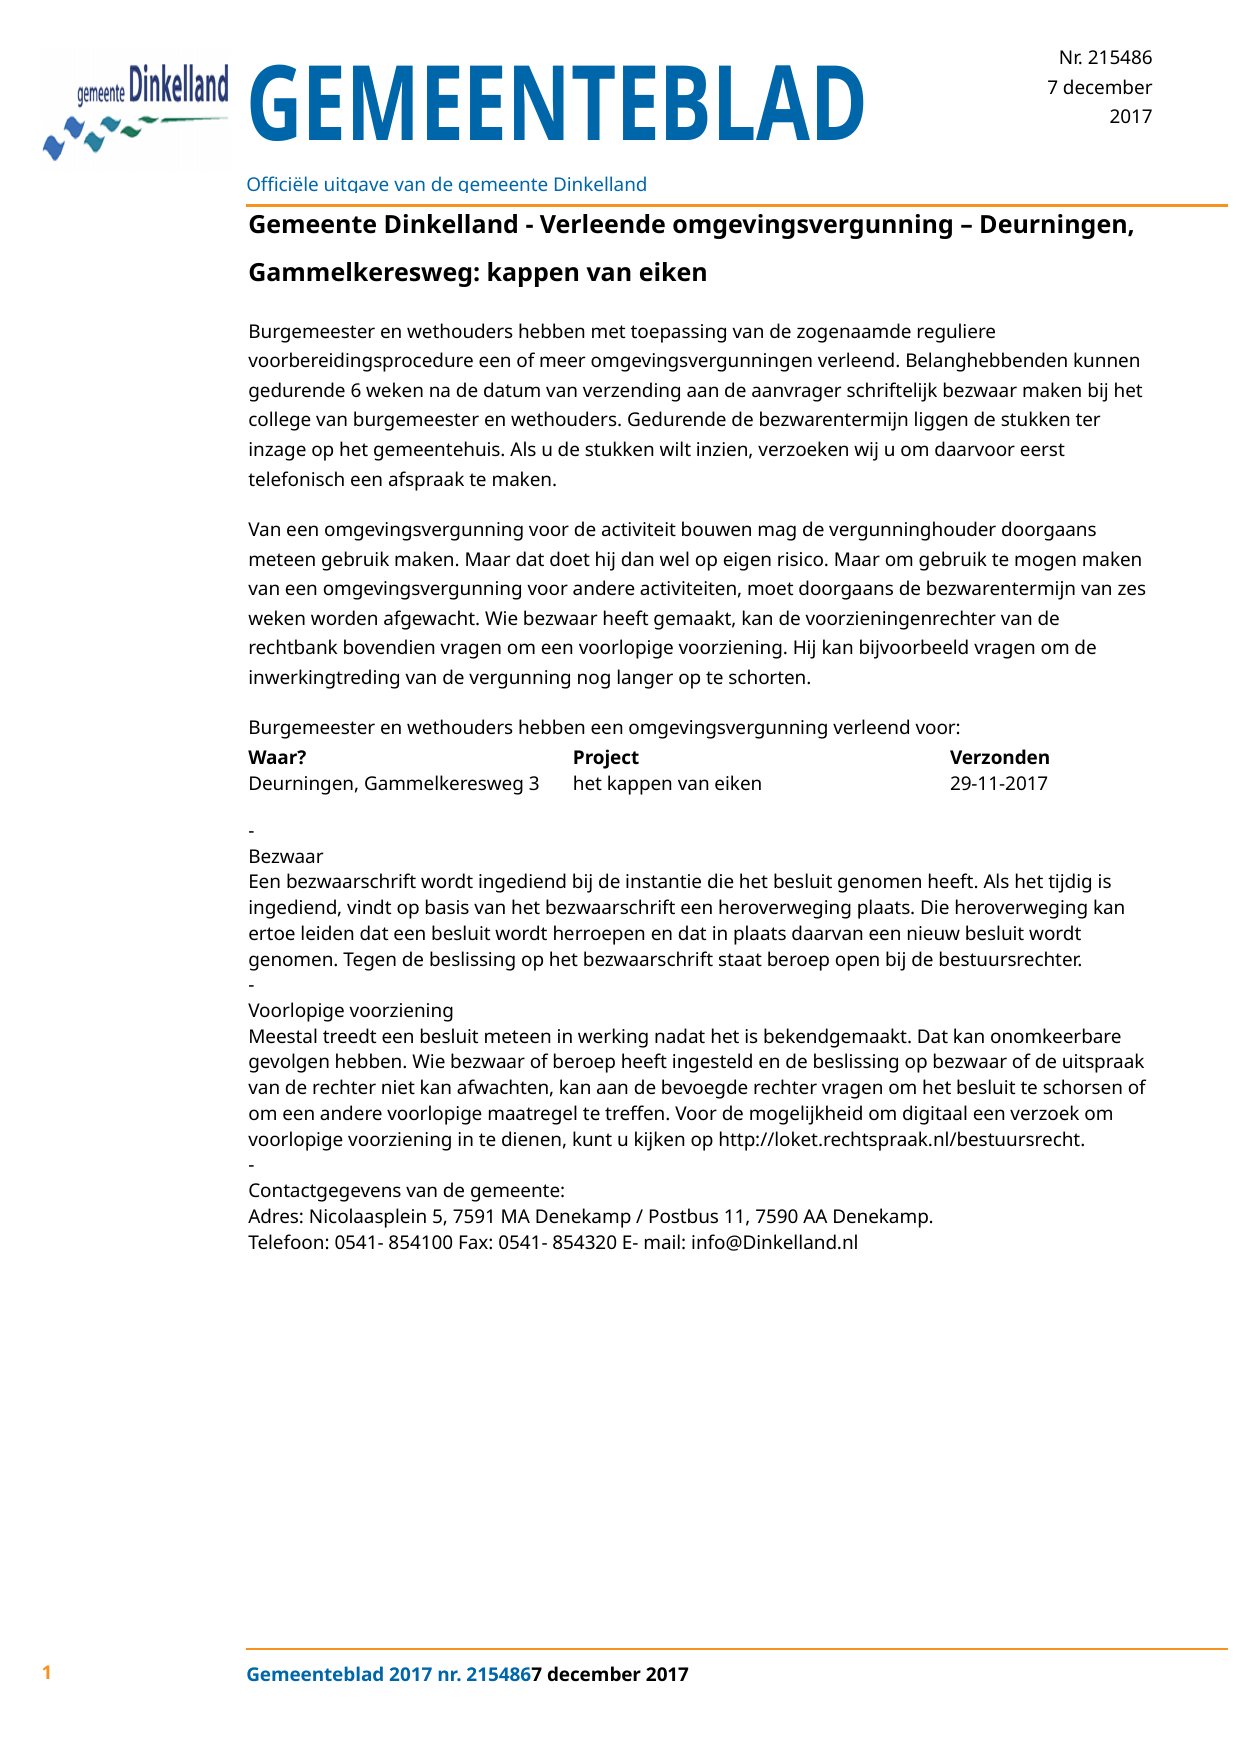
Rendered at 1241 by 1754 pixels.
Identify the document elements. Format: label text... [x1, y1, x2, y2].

table_cell Deurningen, Gammelkeresweg 3 [248, 770, 573, 796]
text - [248, 817, 1152, 843]
text Gemeente Dinkelland - Verleende omgevingsvergunning – Deurningen, Gammelkeresweg: kappen van eiken [248, 207, 1152, 288]
table_cell 29-11-2017 [950, 770, 1152, 796]
picture [41, 47, 231, 172]
text Burgemeester en wethouders hebben met toepassing van de zogenaamde reguliere voorbereidingsprocedure een of meer omgevingsvergunningen verleend. Belanghebbenden kunnen gedurende 6 weken na de datum van verzending aan de aanvrager schriftelijk bezwaar maken bij het college van burgemeester en wethouders. Gedurende de bezwarentermijn liggen de stukken ter inzage op het gemeentehuis. Als u de stukken wilt inzien, verzoeken wij u om daarvoor eerst telefonisch een afspraak te maken. [248, 318, 1152, 492]
text - [248, 972, 1152, 997]
text Meestal treedt een besluit meteen in werking nadat het is bekendgemaakt. Dat kan onomkeerbare gevolgen hebben. Wie bezwaar of beroep heeft ingesteld en de beslissing op bezwaar of de uitspraak van de rechter niet kan afwachten, kan aan de bevoegde rechter vragen om het besluit te schorsen of om een andere voorlopige maatregel te treffen. Voor de mogelijkheid om digitaal een verzoek om voorlopige voorziening in te dienen, kunt u kijken op http://loket.rechtspraak.nl/bestuursrecht. [248, 1023, 1152, 1152]
table_header Project [573, 744, 950, 770]
text - [248, 1152, 1152, 1177]
text Burgemeester en wethouders hebben een omgevingsvergunning verleend voor: [248, 714, 1152, 740]
text Adres: Nicolaasplein 5, 7591 MA Denekamp / Postbus 11, 7590 AA Denekamp. [248, 1203, 1152, 1229]
table_header Verzonden [950, 744, 1152, 770]
text Bezwaar [248, 843, 1152, 869]
text Contactgegevens van de gemeente: [248, 1177, 1152, 1203]
text Van een omgevingsvergunning voor de activiteit bouwen mag de vergunninghouder doorgaans meteen gebruik maken. Maar dat doet hij dan wel op eigen risico. Maar om gebruik te mogen maken van een omgevingsvergunning voor andere activiteiten, moet doorgaans de bezwarentermijn van zes weken worden afgewacht. Wie bezwaar heeft gemaakt, kan de voorzieningenrechter van de rechtbank bovendien vragen om een voorlopige voorziening. Hij kan bijvoorbeeld vragen om de inwerkingtreding van de vergunning nog langer op te schorten. [248, 516, 1152, 690]
text Een bezwaarschrift wordt ingediend bij de instantie die het besluit genomen heeft. Als het tijdig is ingediend, vindt op basis van het bezwaarschrift een heroverweging plaats. Die heroverweging kan ertoe leiden dat een besluit wordt herroepen en dat in plaats daarvan een nieuw besluit wordt genomen. Tegen de beslissing op het bezwaarschrift staat beroep open bij de bestuursrechter. [248, 869, 1152, 972]
text Voorlopige voorziening [248, 997, 1152, 1023]
text Telefoon: 0541- 854100 Fax: 0541- 854320 E- mail: info@Dinkelland.nl [248, 1229, 1152, 1254]
table_header Waar? [248, 744, 573, 770]
table_cell het kappen van eiken [573, 770, 950, 796]
